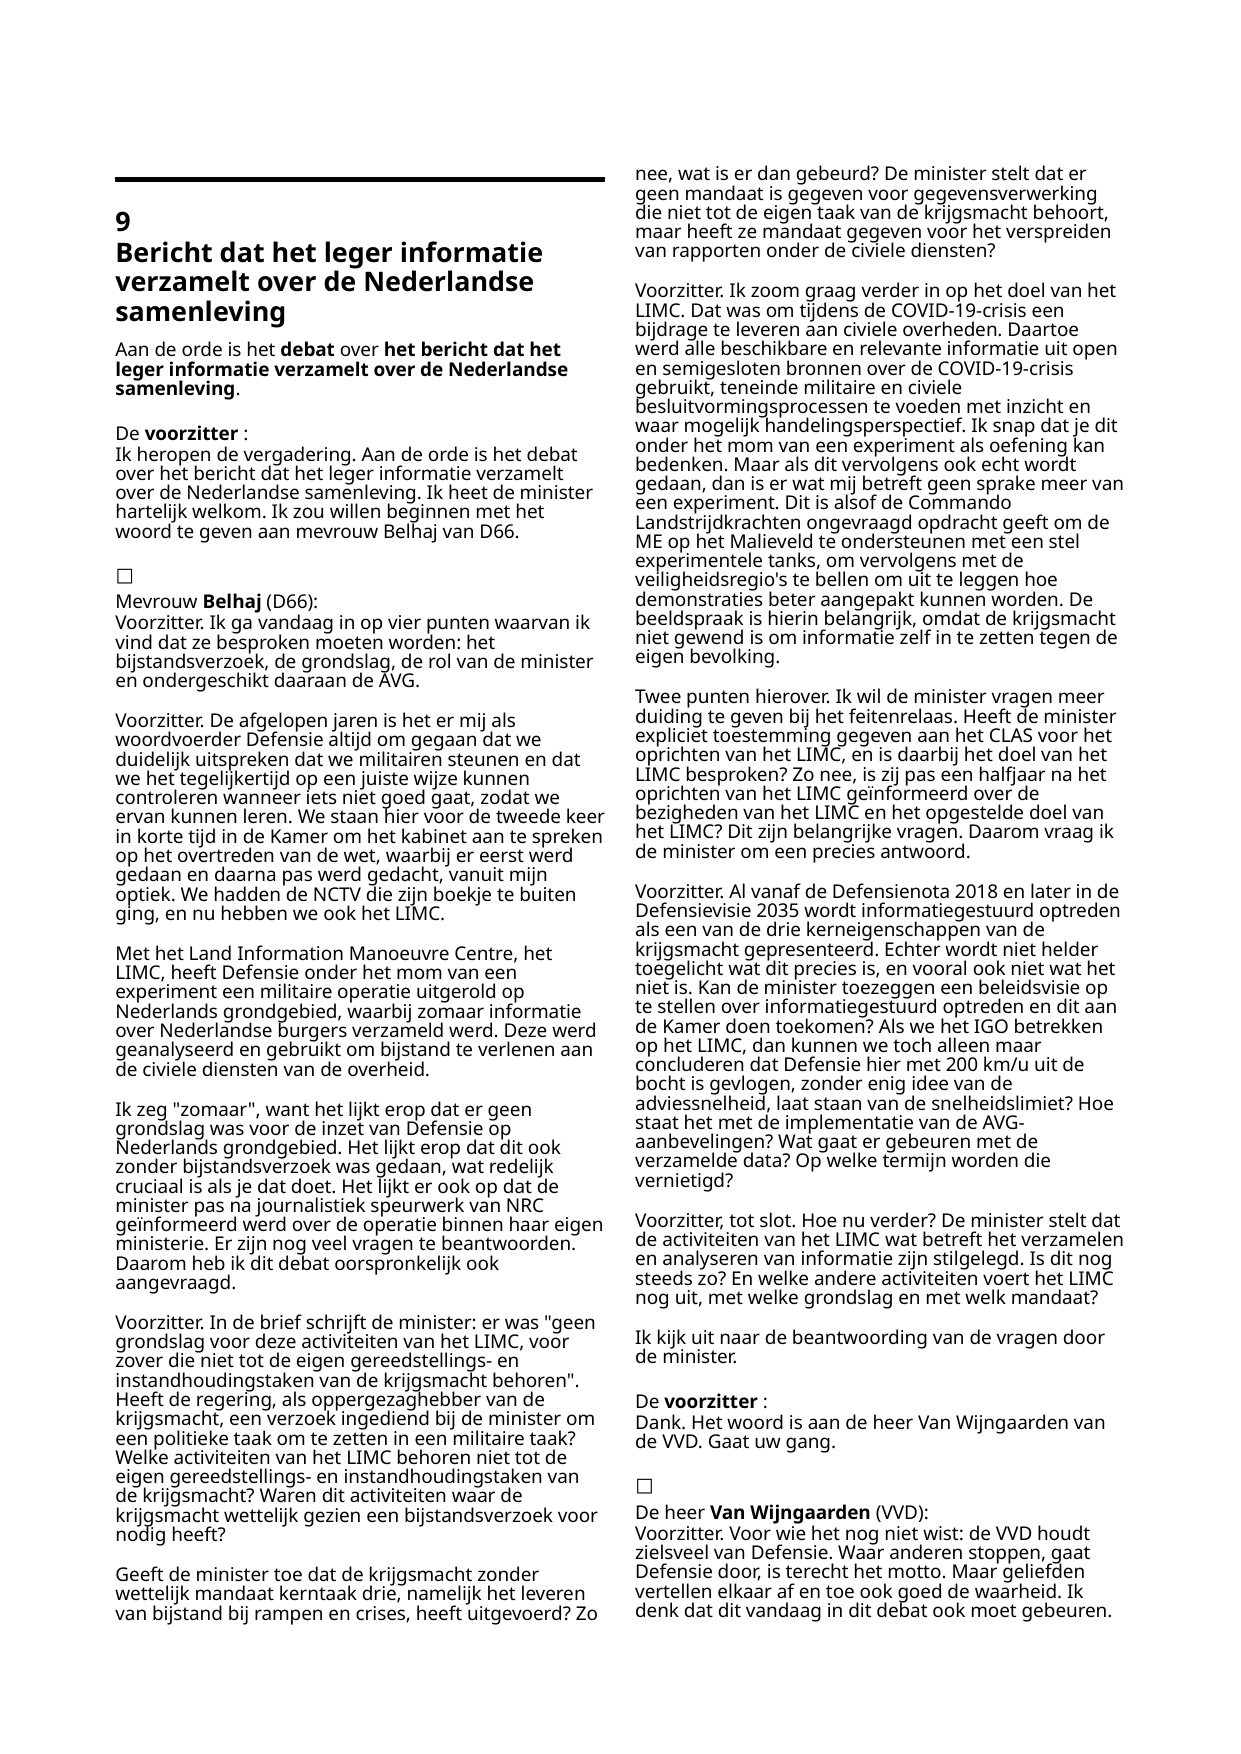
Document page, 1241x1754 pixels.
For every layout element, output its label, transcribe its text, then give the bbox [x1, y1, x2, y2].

text Voorzitter. In de brief schrijft de minister: er was "geen grondslag voor deze activiteiten van het LIMC, voor zover die niet tot de eigen gereedstellings- en instandhoudingstaken van de krijgsmacht behoren". Heeft de regering, als oppergezaghebber van de krijgsmacht, een verzoek ingediend bij de minister om een politieke taak om te zetten in een militaire taak? Welke activiteiten van het LIMC behoren niet tot de eigen gereedstellings- en instandhoudingstaken van de krijgsmacht? Waren dit activiteiten waar de krijgsmacht wettelijk gezien een bijstandsverzoek voor nodig heeft? [115, 1314, 605, 1545]
text Geeft de minister toe dat de krijgsmacht zonder wettelijk mandaat kerntaak drie, namelijk het leveren van bijstand bij rampen en crises, heeft uitgevoerd? Zo [115, 1566, 605, 1624]
text nee, wat is er dan gebeurd? De minister stelt dat er geen mandaat is gegeven voor gegevensverwerking die niet tot de eigen taak van de krijgsmacht behoort, maar heeft ze mandaat gegeven voor het verspreiden van rapporten onder de civiele diensten? [635, 165, 1125, 262]
text Ik heropen de vergadering. Aan de orde is het debat over het bericht dat het leger informatie verzamelt over de Nederlandse samenleving. Ik heet de minister hartelijk welkom. Ik zou willen beginnen met het woord te geven aan mevrouw Belhaj van D66. [115, 446, 605, 542]
text Ik kijk uit naar de beantwoording van de vragen door de minister. [635, 1329, 1125, 1367]
text Voorzitter. De afgelopen jaren is het er mij als woordvoerder Defensie altijd om gegaan dat we duidelijk uitspreken dat we militairen steunen en dat we het tegelijkertijd op een juiste wijze kunnen controleren wanneer iets niet goed gaat, zodat we ervan kunnen leren. We staan hier voor de tweede keer in korte tijd in de Kamer om het kabinet aan te spreken op het overtreden van de wet, waarbij er eerst werd gedaan en daarna pas werd gedacht, vanuit mijn optiek. We hadden de NCTV die zijn boekje te buiten ging, en nu hebben we ook het LIMC. [115, 712, 605, 924]
text De voorzitter : [635, 1388, 1125, 1414]
text Voorzitter. Ik ga vandaag in op vier punten waarvan ik vind dat ze besproken moeten worden: het bijstandsverzoek, de grondslag, de rol van de minister en ondergeschikt daaraan de AVG. [115, 614, 605, 691]
text Met het Land Information Manoeuvre Centre, het LIMC, heeft Defensie onder het mom van een experiment een militaire operatie uitgerold op Nederlands grondgebied, waarbij zomaar informatie over Nederlandse burgers verzameld werd. Deze werd geanalyseerd en gebruikt om bijstand te verlenen aan de civiele diensten van de overheid. [115, 945, 605, 1080]
text Ik zeg "zomaar", want het lijkt erop dat er geen grondslag was voor de inzet van Defensie op Nederlands grondgebied. Het lijkt erop dat dit ook zonder bijstandsverzoek was gedaan, wat redelijk cruciaal is als je dat doet. Het lijkt er ook op dat de minister pas na journalistiek speurwerk van NRC geïnformeerd werd over de operatie binnen haar eigen ministerie. Er zijn nog veel vragen te beantwoorden. Daarom heb ik dit debat oorspronkelijk ook aangevraagd. [115, 1101, 605, 1293]
text Bericht dat het leger informatie verzamelt over de Nederlandse samenleving [115, 239, 605, 341]
text ⬜ [115, 563, 605, 589]
text De heer Van Wijngaarden (VVD): [635, 1499, 1125, 1525]
text 9 [115, 203, 605, 239]
text Aan de orde is het debat over het bericht dat het leger informatie verzamelt over de Nederlandse samenleving. [115, 341, 605, 399]
text Mevrouw Belhaj (D66): [115, 589, 605, 614]
text Voorzitter. Voor wie het nog niet wist: de VVD houdt zielsveel van Defensie. Waar anderen stoppen, gaat Defensie door, is terecht het motto. Maar geliefden vertellen elkaar af en toe ook goed de waarheid. Ik denk dat dit vandaag in dit debat ook moet gebeuren. [635, 1525, 1125, 1621]
text Voorzitter, tot slot. Hoe nu verder? De minister stelt dat de activiteiten van het LIMC wat betreft het verzamelen en analyseren van informatie zijn stilgelegd. Is dit nog steeds zo? En welke andere activiteiten voert het LIMC nog uit, met welke grondslag en met welk mandaat? [635, 1212, 1125, 1308]
text ⬜ [635, 1473, 1125, 1499]
text Voorzitter. Al vanaf de Defensienota 2018 en later in de Defensievisie 2035 wordt informatiegestuurd optreden als een van de drie kerneigenschappen van de krijgsmacht gepresenteerd. Echter wordt niet helder toegelicht wat dit precies is, en vooral ook niet wat het niet is. Kan de minister toezeggen een beleidsvisie op te stellen over informatiegestuurd optreden en dit aan de Kamer doen toekomen? Als we het IGO betrekken op het LIMC, dan kunnen we toch alleen maar concluderen dat Defensie hier met 200 km/u uit de bocht is gevlogen, zonder enig idee van de adviessnelheid, laat staan van de snelheidslimiet? Hoe staat het met de implementatie van de AVG-aanbevelingen? Wat gaat er gebeuren met de verzamelde data? Op welke termijn worden die vernietigd? [635, 883, 1125, 1191]
text Dank. Het woord is aan de heer Van Wijngaarden van de VVD. Gaat uw gang. [635, 1414, 1125, 1452]
text De voorzitter : [115, 420, 605, 446]
text Voorzitter. Ik zoom graag verder in op het doel van het LIMC. Dat was om tijdens de COVID-19-crisis een bijdrage te leveren aan civiele overheden. Daartoe werd alle beschikbare en relevante informatie uit open en semigesloten bronnen over de COVID-19-crisis gebruikt, teneinde militaire en civiele besluitvormingsprocessen te voeden met inzicht en waar mogelijk handelingsperspectief. Ik snap dat je dit onder het mom van een experiment als oefening kan bedenken. Maar als dit vervolgens ook echt wordt gedaan, dan is er wat mij betreft geen sprake meer van een experiment. Dit is alsof de Commando Landstrijdkrachten ongevraagd opdracht geeft om de ME op het Malieveld te ondersteunen met een stel experimentele tanks, om vervolgens met de veiligheidsregio's te bellen om uit te leggen hoe demonstraties beter aangepakt kunnen worden. De beeldspraak is hierin belangrijk, omdat de krijgsmacht niet gewend is om informatie zelf in te zetten tegen de eigen bevolking. [635, 282, 1125, 668]
text Twee punten hierover. Ik wil de minister vragen meer duiding te geven bij het feitenrelaas. Heeft de minister expliciet toestemming gegeven aan het CLAS voor het oprichten van het LIMC, en is daarbij het doel van het LIMC besproken? Zo nee, is zij pas een halfjaar na het oprichten van het LIMC geïnformeerd over de bezigheden van het LIMC en het opgestelde doel van het LIMC? Dit zijn belangrijke vragen. Daarom vraag ik de minister om een precies antwoord. [635, 688, 1125, 862]
